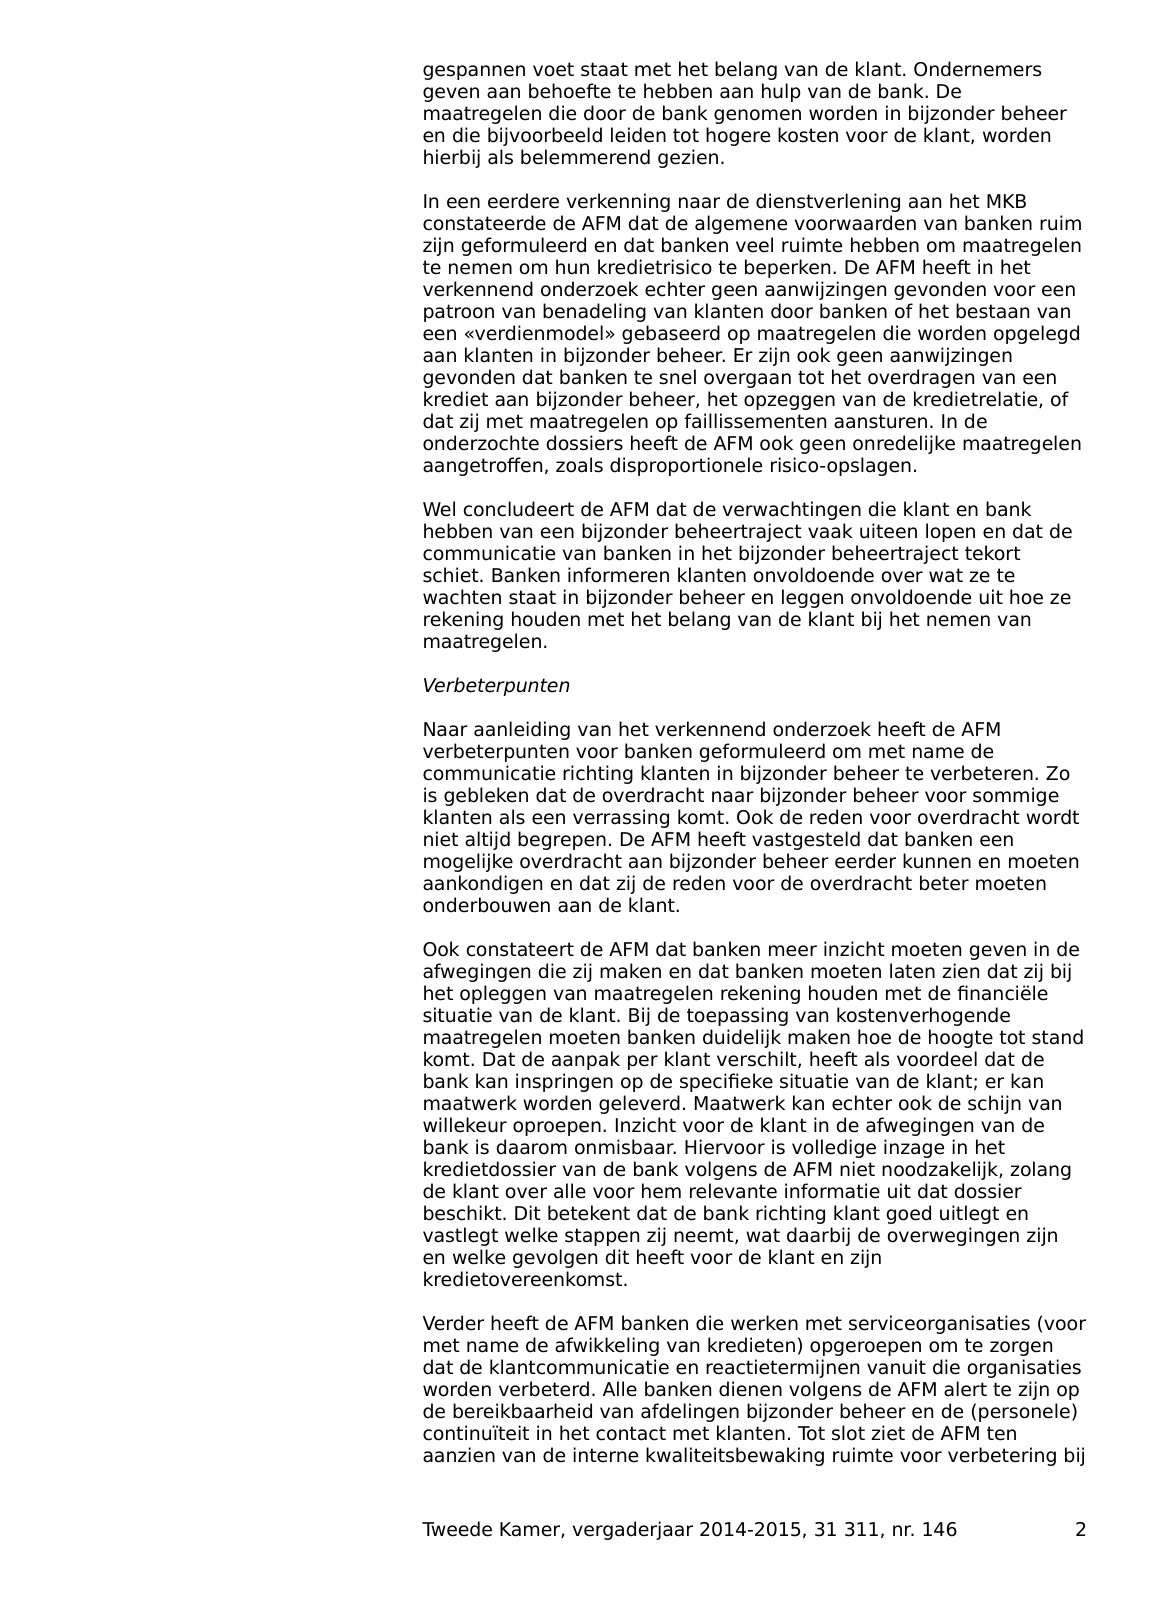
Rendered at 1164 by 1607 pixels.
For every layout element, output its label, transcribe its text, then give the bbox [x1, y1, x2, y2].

text Naar aanleiding van het verkennend onderzoek heeft de AFM verbeterpunten voor banken geformuleerd om met name de communicatie richting klanten in bijzonder beheer te verbeteren. Zo is gebleken dat de overdracht naar bijzonder beheer voor sommige klanten als een verrassing komt. Ook de reden voor overdracht wordt niet altijd begrepen. De AFM heeft vastgesteld dat banken een mogelijke overdracht aan bijzonder beheer eerder kunnen en moeten aankondigen en dat zij de reden voor de overdracht beter moeten onderbouwen aan de klant. [422, 719, 1087, 917]
subtitle Verbeterpunten [422, 675, 1087, 697]
text Ook constateert de AFM dat banken meer inzicht moeten geven in de afwegingen die zij maken en dat banken moeten laten zien dat zij bij het opleggen van maatregelen rekening houden met de financiële situatie van de klant. Bij de toepassing van kostenverhogende maatregelen moeten banken duidelijk maken hoe de hoogte tot stand komt. Dat de aanpak per klant verschilt, heeft als voordeel dat de bank kan inspringen op de specifieke situatie van de klant; er kan maatwerk worden geleverd. Maatwerk kan echter ook de schijn van willekeur oproepen. Inzicht voor de klant in de afwegingen van de bank is daarom onmisbaar. Hiervoor is volledige inzage in het kredietdossier van de bank volgens de AFM niet noodzakelijk, zolang de klant over alle voor hem relevante informatie uit dat dossier beschikt. Dit betekent dat de bank richting klant goed uitlegt en vastlegt welke stappen zij neemt, wat daarbij de overwegingen zijn en welke gevolgen dit heeft voor de klant en zijn kredietovereenkomst. [422, 939, 1087, 1291]
text Verder heeft de AFM banken die werken met serviceorganisaties (voor met name de afwikkeling van kredieten) opgeroepen om te zorgen dat de klantcommunicatie en reactietermijnen vanuit die organisaties worden verbeterd. Alle banken dienen volgens de AFM alert te zijn op de bereikbaarheid van afdelingen bijzonder beheer en de (personele) continuïteit in het contact met klanten. Tot slot ziet de AFM ten aanzien van de interne kwaliteitsbewaking ruimte voor verbetering bij [422, 1313, 1087, 1467]
text gespannen voet staat met het belang van de klant. Ondernemers geven aan behoefte te hebben aan hulp van de bank. De maatregelen die door de bank genomen worden in bijzonder beheer en die bijvoorbeeld leiden tot hogere kosten voor de klant, worden hierbij als belemmerend gezien. [422, 59, 1087, 169]
text Wel concludeert de AFM dat de verwachtingen die klant en bank hebben van een bijzonder beheertraject vaak uiteen lopen en dat de communicatie van banken in het bijzonder beheertraject tekort schiet. Banken informeren klanten onvoldoende over wat ze te wachten staat in bijzonder beheer en leggen onvoldoende uit hoe ze rekening houden met het belang van de klant bij het nemen van maatregelen. [422, 499, 1087, 653]
text In een eerdere verkenning naar de dienstverlening aan het MKB constateerde de AFM dat de algemene voorwaarden van banken ruim zijn geformuleerd en dat banken veel ruimte hebben om maatregelen te nemen om hun kredietrisico te beperken. De AFM heeft in het verkennend onderzoek echter geen aanwijzingen gevonden voor een patroon van benadeling van klanten door banken of het bestaan van een «verdienmodel» gebaseerd op maatregelen die worden opgelegd aan klanten in bijzonder beheer. Er zijn ook geen aanwijzingen gevonden dat banken te snel overgaan tot het overdragen van een krediet aan bijzonder beheer, het opzeggen van de kredietrelatie, of dat zij met maatregelen op faillissementen aansturen. In de onderzochte dossiers heeft de AFM ook geen onredelijke maatregelen aangetroffen, zoals disproportionele risico-opslagen. [422, 191, 1087, 477]
